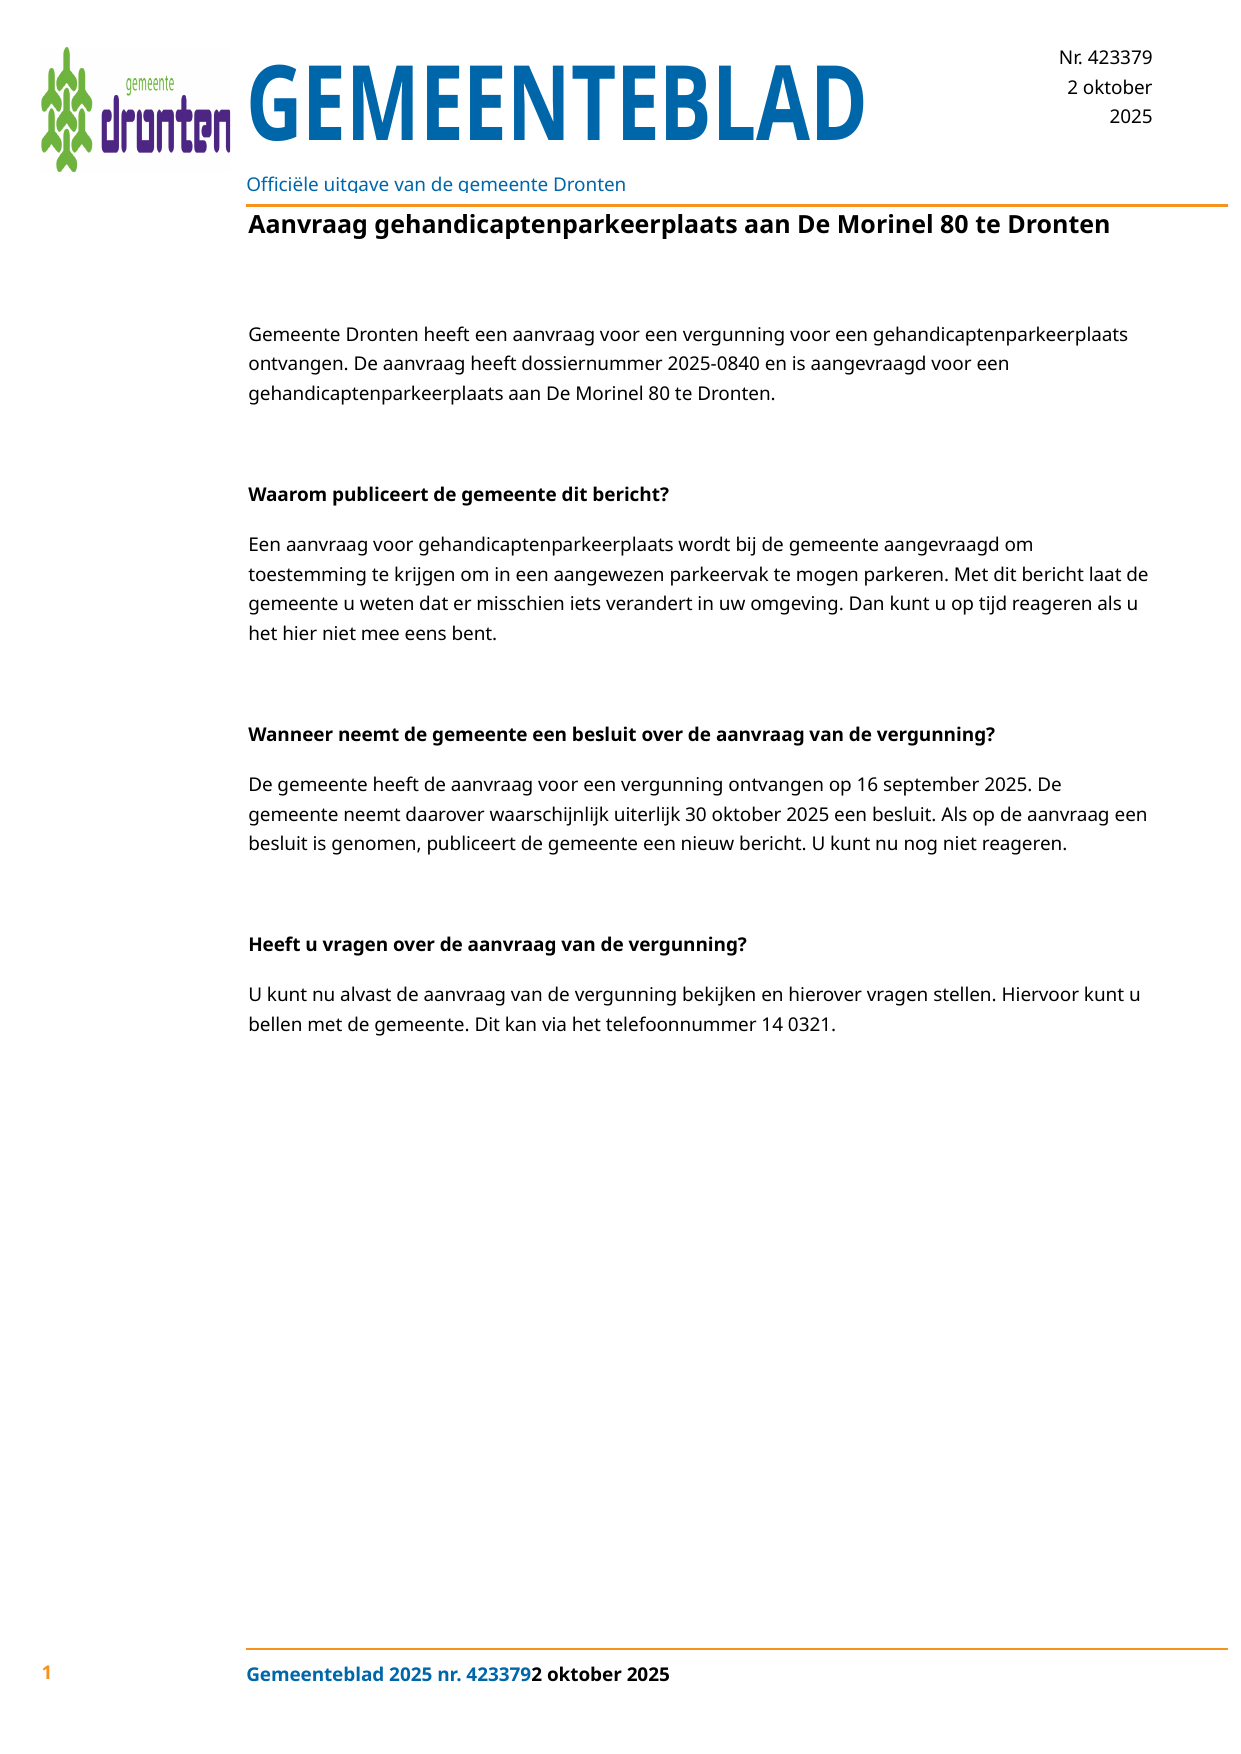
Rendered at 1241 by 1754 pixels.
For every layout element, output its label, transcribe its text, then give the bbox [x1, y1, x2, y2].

text Aanvraag gehandicaptenparkeerplaats aan De Morinel 80 te Dronten [248, 207, 1152, 241]
text U kunt nu alvast de aanvraag van de vergunning bekijken en hierover vragen stellen. Hiervoor kunt u bellen met de gemeente. Dit kan via het telefoonnummer 14 0321. [248, 982, 1152, 1037]
text Een aanvraag voor gehandicaptenparkeerplaats wordt bij de gemeente aangevraagd om toestemming te krijgen om in een aangewezen parkeervak te mogen parkeren. Met dit bericht laat de gemeente u weten dat er misschien iets verandert in uw omgeving. Dan kunt u op tijd reageren als u het hier niet mee eens bent. [248, 531, 1152, 646]
text Heeft u vragen over de aanvraag van de vergunning? [248, 931, 1152, 957]
text Gemeente Dronten heeft een aanvraag voor een vergunning voor een gehandicaptenparkeerplaats ontvangen. De aanvraag heeft dossiernummer 2025-0840 en is aangevraagd voor een gehandicaptenparkeerplaats aan De Morinel 80 te Dronten. [248, 321, 1152, 406]
text Wanneer neemt de gemeente een besluit over de aanvraag van de vergunning? [248, 721, 1152, 746]
text De gemeente heeft de aanvraag voor een vergunning ontvangen op 16 september 2025. De gemeente neemt daarover waarschijnlijk uiterlijk 30 oktober 2025 een besluit. Als op de aanvraag een besluit is genomen, publiceert de gemeente een nieuw bericht. U kunt nu nog niet reageren. [248, 771, 1152, 856]
picture [41, 47, 231, 172]
text Waarom publiceert de gemeente dit bericht? [248, 481, 1152, 506]
